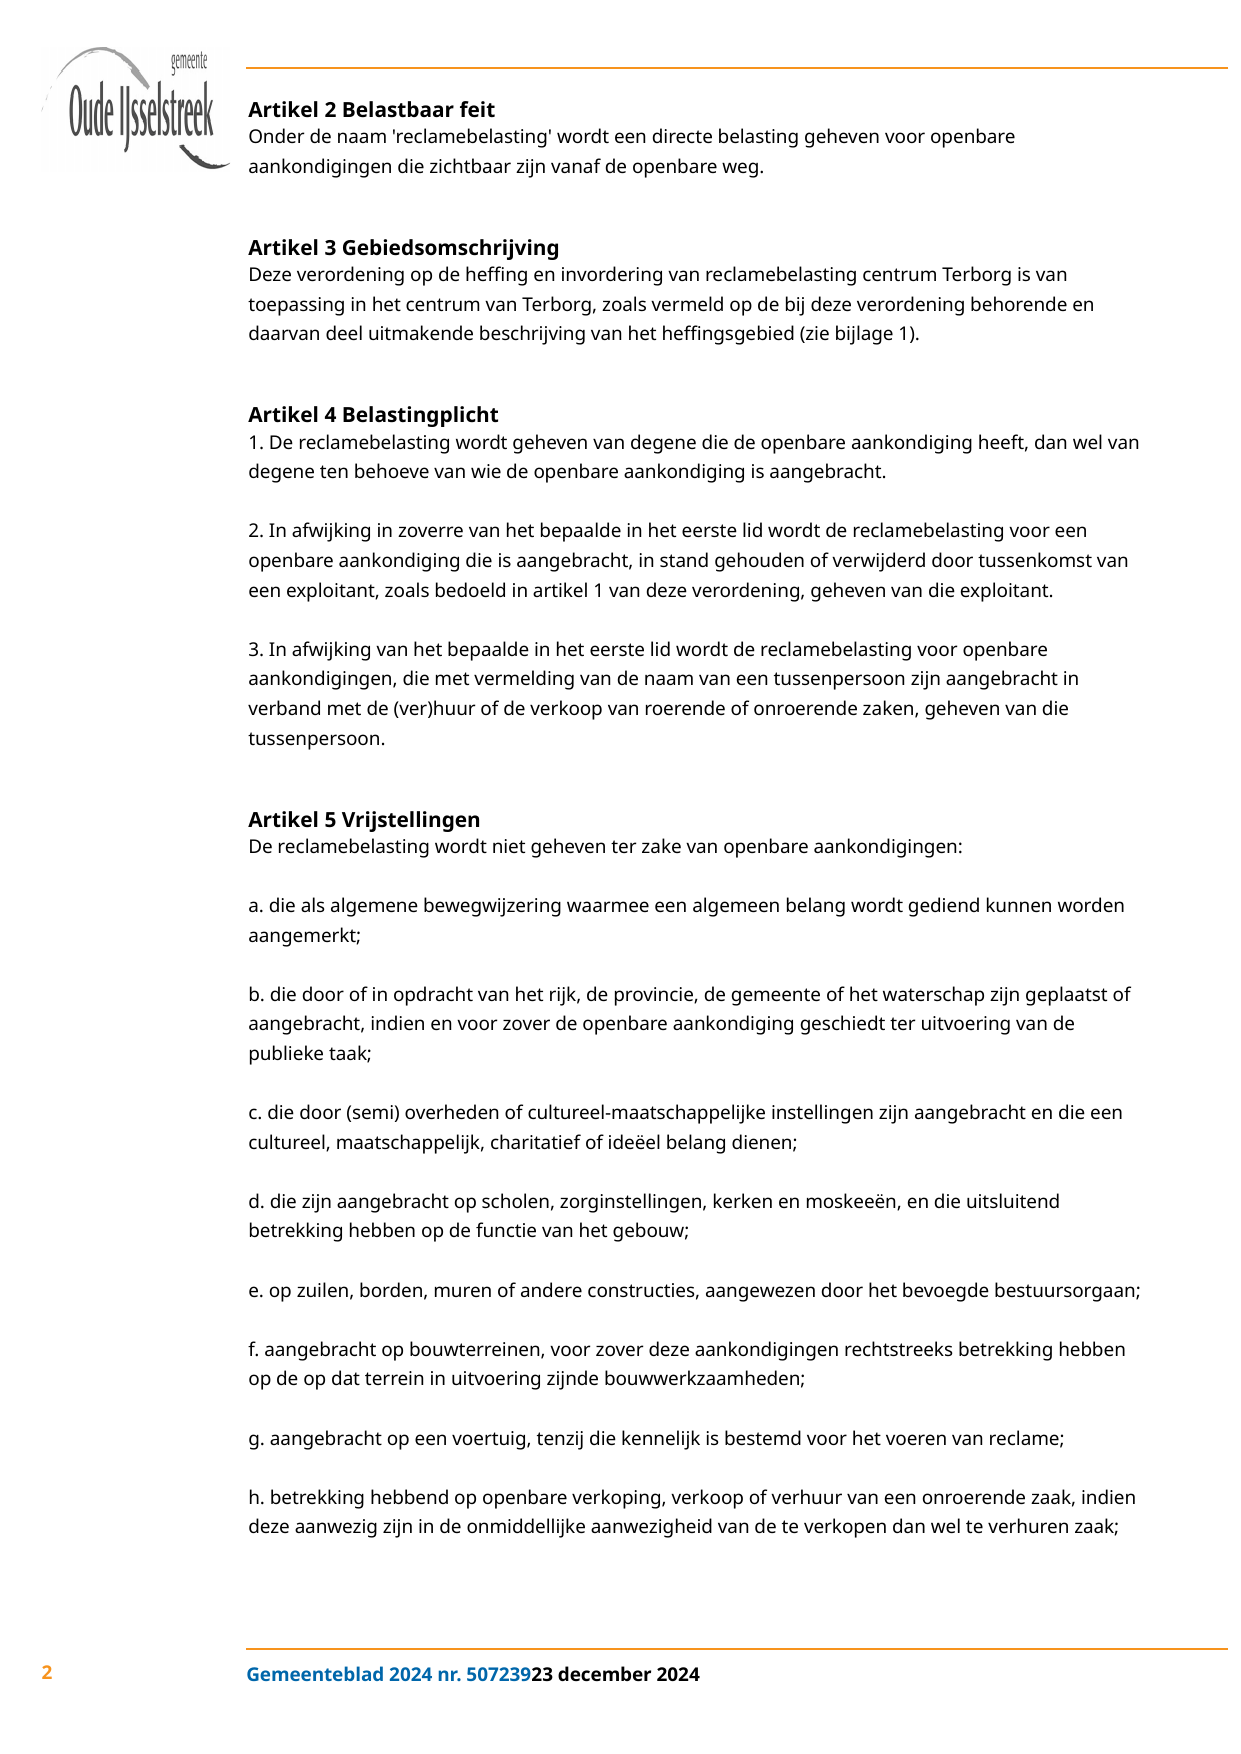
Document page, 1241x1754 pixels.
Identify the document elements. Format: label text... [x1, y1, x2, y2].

text a. die als algemene bewegwijzering waarmee een algemeen belang wordt gediend kunnen worden aangemerkt; [248, 892, 1152, 948]
text c. die door (semi) overheden of cultureel-maatschappelijke instellingen zijn aangebracht en die een cultureel, maatschappelijk, charitatief of ideëel belang dienen; [248, 1099, 1152, 1155]
text Artikel 3 Gebiedsomschrijving [248, 233, 1152, 261]
text 1. De reclamebelasting wordt geheven van degene die de openbare aankondiging heeft, dan wel van degene ten behoeve van wie de openbare aankondiging is aangebracht. [248, 429, 1152, 484]
text Artikel 5 Vrijstellingen [248, 805, 1152, 833]
text 3. In afwijking van het bepaalde in het eerste lid wordt de reclamebelasting voor openbare aankondigingen, die met vermelding van de naam van een tussenpersoon zijn aangebracht in verband met de (ver)huur of de verkoop van roerende of onroerende zaken, geheven van die tussenpersoon. [248, 636, 1152, 750]
text Artikel 4 Belastingplicht [248, 400, 1152, 429]
text Deze verordening op de heffing en invordering van reclamebelasting centrum Terborg is van toepassing in het centrum van Terborg, zoals vermeld op de bij deze verordening behorende en daarvan deel uitmakende beschrijving van het heffingsgebied (zie bijlage 1). [248, 261, 1152, 346]
text Artikel 2 Belastbaar feit [248, 95, 1152, 123]
picture [41, 47, 231, 172]
text Onder de naam 'reclamebelasting' wordt een directe belasting geheven voor openbare aankondigingen die zichtbaar zijn vanaf de openbare weg. [248, 123, 1152, 178]
text d. die zijn aangebracht op scholen, zorginstellingen, kerken en moskeeën, en die uitsluitend betrekking hebben op de functie van het gebouw; [248, 1188, 1152, 1243]
text 2. In afwijking in zoverre van het bepaalde in het eerste lid wordt de reclamebelasting voor een openbare aankondiging die is aangebracht, in stand gehouden of verwijderd door tussenkomst van een exploitant, zoals bedoeld in artikel 1 van deze verordening, geheven van die exploitant. [248, 518, 1152, 602]
text h. betrekking hebbend op openbare verkoping, verkoop of verhuur van een onroerende zaak, indien deze aanwezig zijn in de onmiddellijke aanwezigheid van de te verkopen dan wel te verhuren zaak; [248, 1484, 1152, 1539]
text De reclamebelasting wordt niet geheven ter zake van openbare aankondigingen: [248, 833, 1152, 859]
text e. op zuilen, borden, muren of andere constructies, aangewezen door het bevoegde bestuursorgaan; [248, 1277, 1152, 1303]
text g. aangebracht op een voertuig, tenzij die kennelijk is bestemd voor het voeren van reclame; [248, 1425, 1152, 1451]
text f. aangebracht op bouwterreinen, voor zover deze aankondigingen rechtstreeks betrekking hebben op de op dat terrein in uitvoering zijnde bouwwerkzaamheden; [248, 1336, 1152, 1391]
text b. die door of in opdracht van het rijk, de provincie, de gemeente of het waterschap zijn geplaatst of aangebracht, indien en voor zover de openbare aankondiging geschiedt ter uitvoering van de publieke taak; [248, 981, 1152, 1066]
